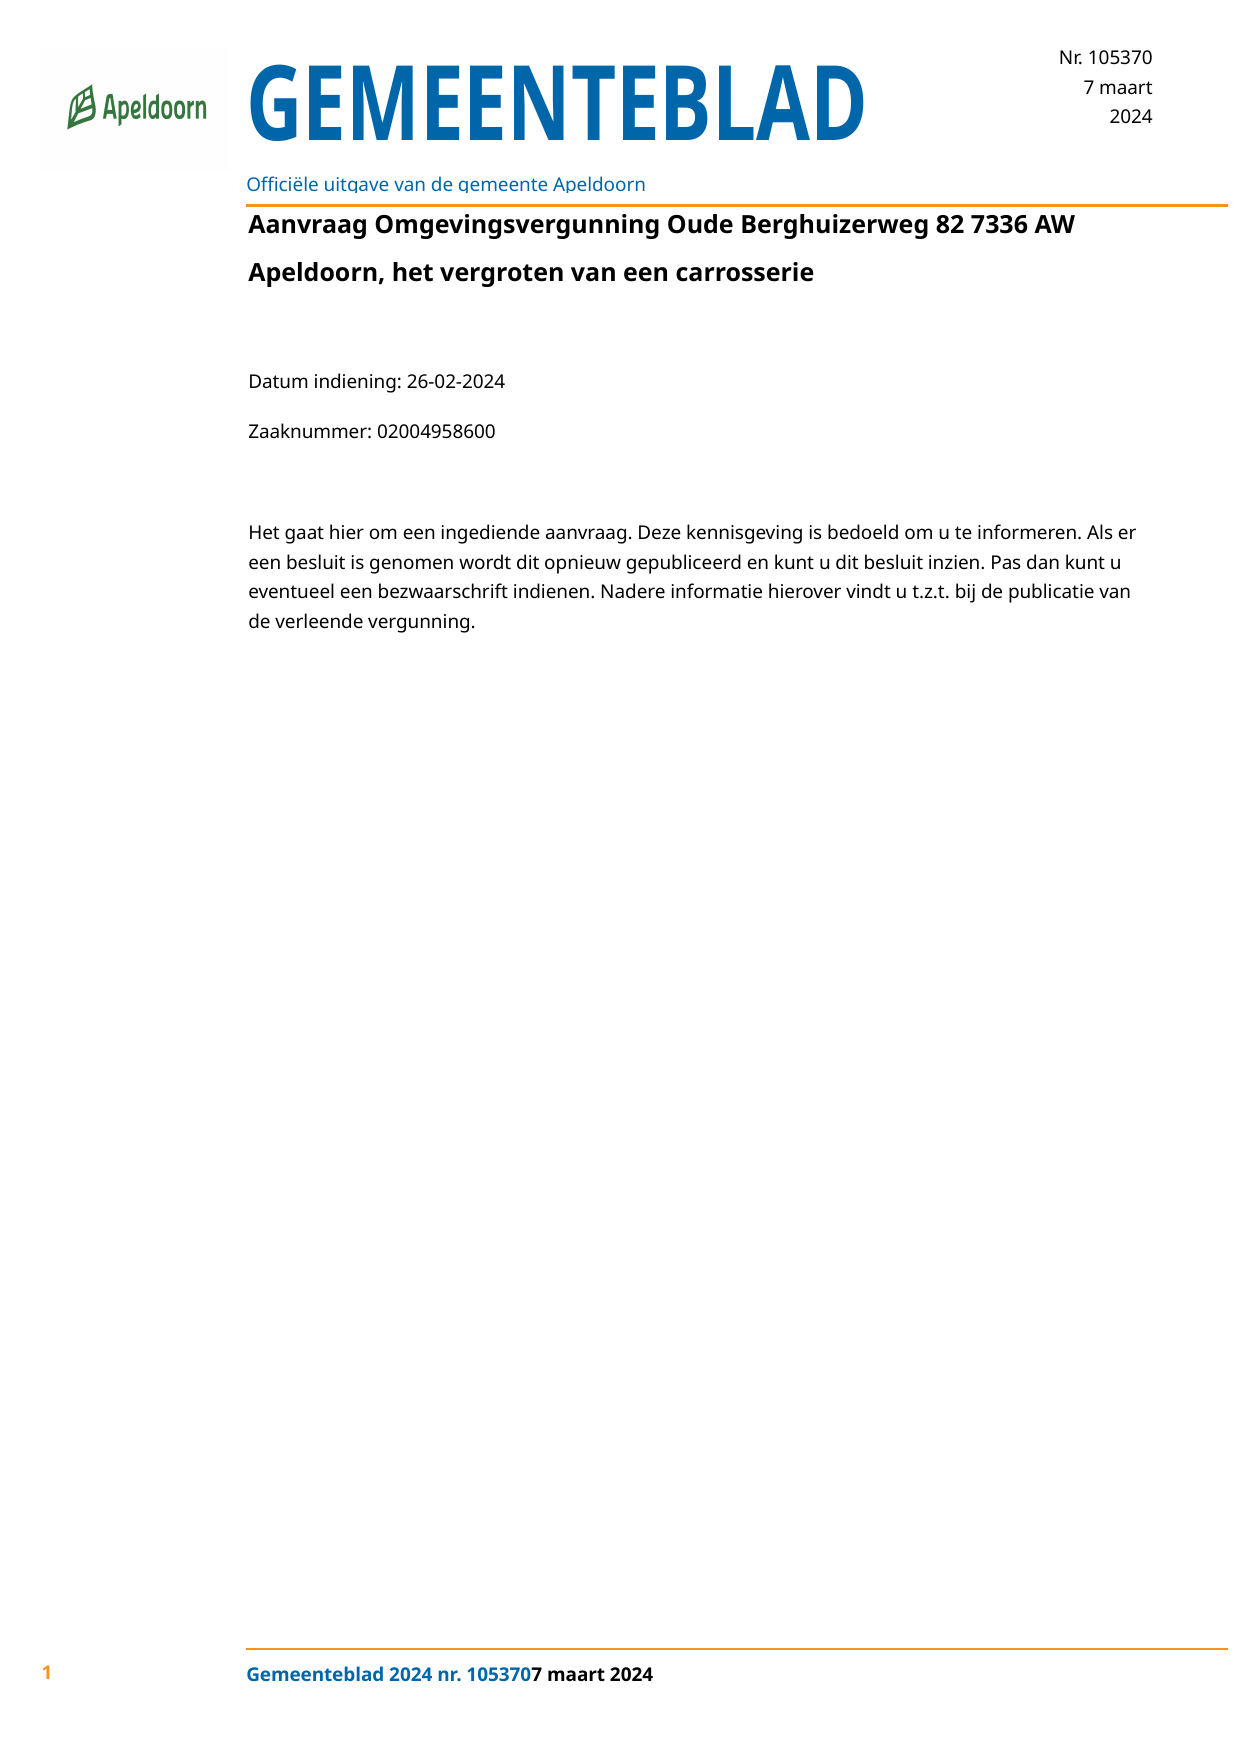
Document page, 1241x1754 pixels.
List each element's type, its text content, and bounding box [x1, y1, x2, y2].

picture [41, 47, 231, 172]
text Zaaknummer: 02004958600 [248, 419, 1152, 444]
text Datum indiening: 26-02-2024 [248, 368, 1152, 394]
text Aanvraag Omgevingsvergunning Oude Berghuizerweg 82 7336 AW Apeldoorn, het vergroten van een carrosserie [248, 207, 1152, 288]
text Het gaat hier om een ingediende aanvraag. Deze kennisgeving is bedoeld om u te informeren. Als er een besluit is genomen wordt dit opnieuw gepubliceerd en kunt u dit besluit inzien. Pas dan kunt u eventueel een bezwaarschrift indienen. Nadere informatie hierover vindt u t.z.t. bij de publicatie van de verleende vergunning. [248, 519, 1152, 634]
